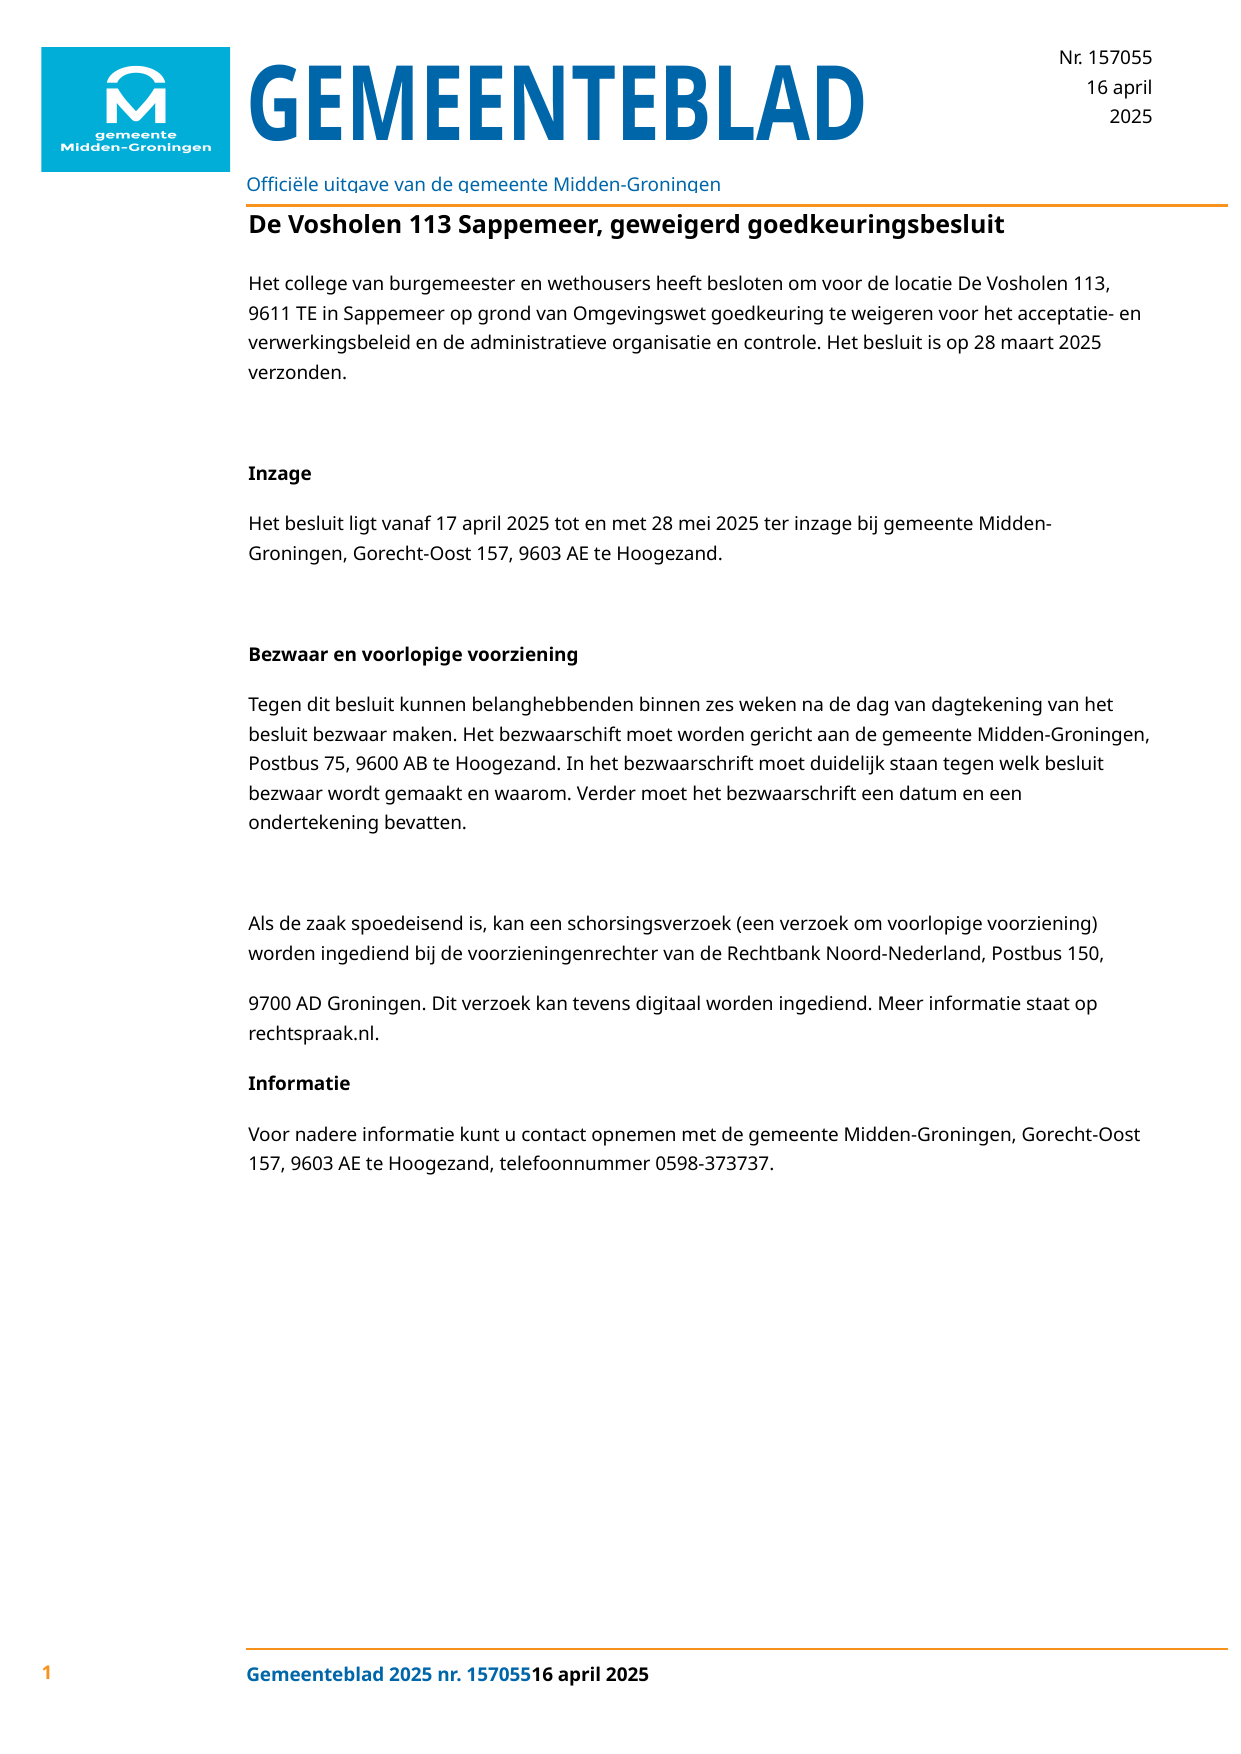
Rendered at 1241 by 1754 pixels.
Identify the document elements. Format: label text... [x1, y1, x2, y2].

picture [108, 66, 164, 82]
text Inzage [248, 460, 1152, 486]
text Informatie [248, 1070, 1152, 1096]
picture [184, 146, 190, 153]
text De Vosholen 113 Sappemeer, geweigerd goedkeuringsbesluit [248, 207, 1152, 241]
text Het besluit ligt vanaf 17 april 2025 tot en met 28 mei 2025 ter inzage bij gemeente Midden-Groningen, Gorecht-Oost 157, 9603 AE te Hoogezand. [248, 510, 1152, 566]
picture [107, 89, 165, 122]
text Als de zaak spoedeisend is, kan een schorsingsverzoek (een verzoek om voorlopige voorziening) worden ingediend bij de voorzieningenrechter van de Rechtbank Noord-Nederland, Postbus 150, [248, 910, 1152, 966]
text Voor nadere informatie kunt u contact opnemen met de gemeente Midden-Groningen, Gorecht-Oost 157, 9603 AE te Hoogezand, telefoonnummer 0598-373737. [248, 1121, 1152, 1176]
text Bezwaar en voorlopige voorziening [248, 641, 1152, 666]
text Tegen dit besluit kunnen belanghebbenden binnen zes weken na de dag van dagtekening van het besluit bezwaar maken. Het bezwaarschift moet worden gericht aan de gemeente Midden-Groningen, Postbus 75, 9600 AB te Hoogezand. In het bezwaarschrift moet duidelijk staan tegen welk besluit bezwaar wordt gemaakt en waarom. Verder moet het bezwaarschrift een datum en een ondertekening bevatten. [248, 691, 1152, 835]
text Het college van burgemeester en wethousers heeft besloten om voor de locatie De Vosholen 113, 9611 TE in Sappemeer op grond van Omgevingswet goedkeuring te weigeren voor het acceptatie- en verwerkingsbeleid en de administratieve organisatie en controle. Het besluit is op 28 maart 2025 verzonden. [248, 270, 1152, 385]
text 9700 AD Groningen. Dit verzoek kan tevens digitaal worden ingediend. Meer informatie staat op rechtspraak.nl. [248, 990, 1152, 1046]
